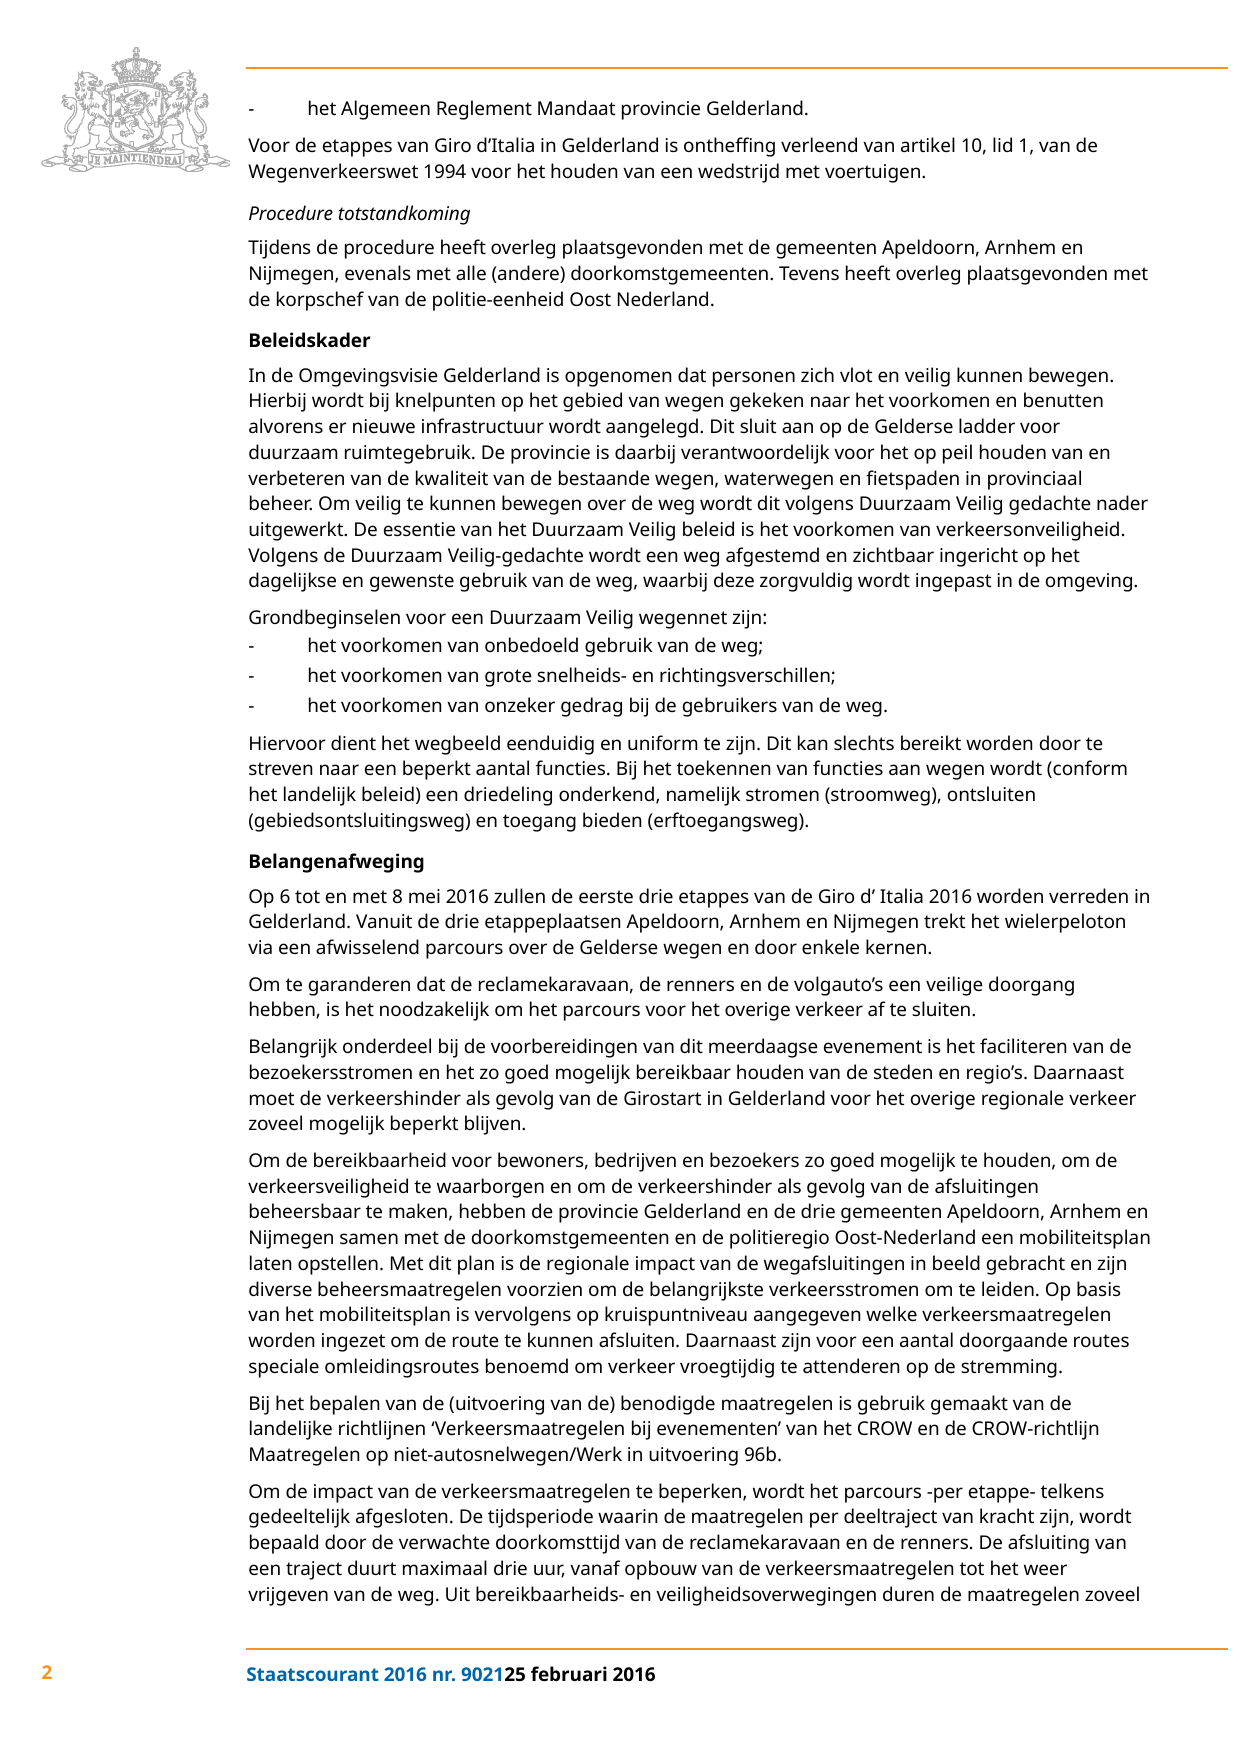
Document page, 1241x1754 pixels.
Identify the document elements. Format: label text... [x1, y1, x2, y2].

text Bij het bepalen van de (uitvoering van de) benodigde maatregelen is gebruik gemaakt van de landelijke richtlijnen ‘Verkeersmaatregelen bij evenementen’ van het CROW en de CROW-richtlijn Maatregelen op niet-autosnelwegen/Werk in uitvoering 96b. [248, 1390, 1152, 1467]
text Belangenafweging [248, 849, 1152, 874]
text Tijdens de procedure heeft overleg plaatsgevonden met de gemeenten Apeldoorn, Arnhem en Nijmegen, evenals met alle (andere) doorkomstgemeenten. Tevens heeft overleg plaatsgevonden met de korpschef van de politie-eenheid Oost Nederland. [248, 234, 1152, 312]
picture [41, 47, 231, 172]
text Om de bereikbaarheid voor bewoners, bedrijven en bezoekers zo goed mogelijk te houden, om de verkeersveiligheid te waarborgen en om de verkeershinder als gevolg van de afsluitingen beheersbaar te maken, hebben de provincie Gelderland en de drie gemeenten Apeldoorn, Arnhem en Nijmegen samen met de doorkomstgemeenten en de politieregio Oost-Nederland een mobiliteitsplan laten opstellen. Met dit plan is de regionale impact van de wegafsluitingen in beeld gebracht en zijn diverse beheersmaatregelen voorzien om de belangrijkste verkeersstromen om te leiden. Op basis van het mobiliteitsplan is vervolgens op kruispuntniveau aangegeven welke verkeersmaatregelen worden ingezet om de route te kunnen afsluiten. Daarnaast zijn voor een aantal doorgaande routes speciale omleidingsroutes benoemd om verkeer vroegtijdig te attenderen op de stremming. [248, 1147, 1152, 1379]
text Om te garanderen dat de reclamekaravaan, de renners en de volgauto’s een veilige doorgang hebben, is het noodzakelijk om het parcours voor het overige verkeer af te sluiten. [248, 971, 1152, 1022]
text Hiervoor dient het wegbeeld eenduidig en uniform te zijn. Dit kan slechts bereikt worden door te streven naar een beperkt aantal functies. Bij het toekennen van functies aan wegen wordt (conform het landelijk beleid) een driedeling onderkend, namelijk stromen (stroomweg), ontsluiten (gebiedsontsluitingsweg) en toegang bieden (erftoegangsweg). [248, 730, 1152, 833]
text Beleidskader [248, 328, 1152, 353]
list het Algemeen Reglement Mandaat provincie Gelderland. [248, 95, 1152, 121]
text Om de impact van de verkeersmaatregelen te beperken, wordt het parcours -per etappe- telkens gedeeltelijk afgesloten. De tijdsperiode waarin de maatregelen per deeltraject van kracht zijn, wordt bepaald door de verwachte doorkomsttijd van de reclamekaravaan en de renners. De afsluiting van een traject duurt maximaal drie uur, vanaf opbouw van de verkeersmaatregelen tot het weer vrijgeven van de weg. Uit bereikbaarheids- en veiligheidsoverwegingen duren de maatregelen zoveel [248, 1478, 1152, 1606]
text Op 6 tot en met 8 mei 2016 zullen de eerste drie etappes van de Giro d’ Italia 2016 worden verreden in Gelderland. Vanuit de drie etappeplaatsen Apeldoorn, Arnhem en Nijmegen trekt het wielerpeloton via een afwisselend parcours over de Gelderse wegen en door enkele kernen. [248, 883, 1152, 960]
list het voorkomen van grote snelheids- en richtingsverschillen; [248, 662, 1152, 688]
text Belangrijk onderdeel bij de voorbereidingen van dit meerdaagse evenement is het faciliteren van de bezoekersstromen en het zo goed mogelijk bereikbaar houden van de steden en regio’s. Daarnaast moet de verkeershinder als gevolg van de Girostart in Gelderland voor het overige regionale verkeer zoveel mogelijk beperkt blijven. [248, 1033, 1152, 1136]
text Procedure totstandkoming [248, 200, 1152, 226]
list het voorkomen van onzeker gedrag bij de gebruikers van de weg. [248, 692, 1152, 717]
text Voor de etappes van Giro d’Italia in Gelderland is ontheffing verleend van artikel 10, lid 1, van de Wegenverkeerswet 1994 voor het houden van een wedstrijd met voertuigen. [248, 133, 1152, 184]
text In de Omgevingsvisie Gelderland is opgenomen dat personen zich vlot en veilig kunnen bewegen. Hierbij wordt bij knelpunten op het gebied van wegen gekeken naar het voorkomen en benutten alvorens er nieuwe infrastructuur wordt aangelegd. Dit sluit aan op de Gelderse ladder voor duurzaam ruimtegebruik. De provincie is daarbij verantwoordelijk voor het op peil houden van en verbeteren van de kwaliteit van de bestaande wegen, waterwegen en fietspaden in provinciaal beheer. Om veilig te kunnen bewegen over de weg wordt dit volgens Duurzaam Veilig gedachte nader uitgewerkt. De essentie van het Duurzaam Veilig beleid is het voorkomen van verkeersonveiligheid. Volgens de Duurzaam Veilig-gedachte wordt een weg afgestemd en zichtbaar ingericht op het dagelijkse en gewenste gebruik van de weg, waarbij deze zorgvuldig wordt ingepast in de omgeving. [248, 362, 1152, 593]
text Grondbeginselen voor een Duurzaam Veilig wegennet zijn: [248, 604, 1152, 630]
list het voorkomen van onbedoeld gebruik van de weg; [248, 633, 1152, 658]
